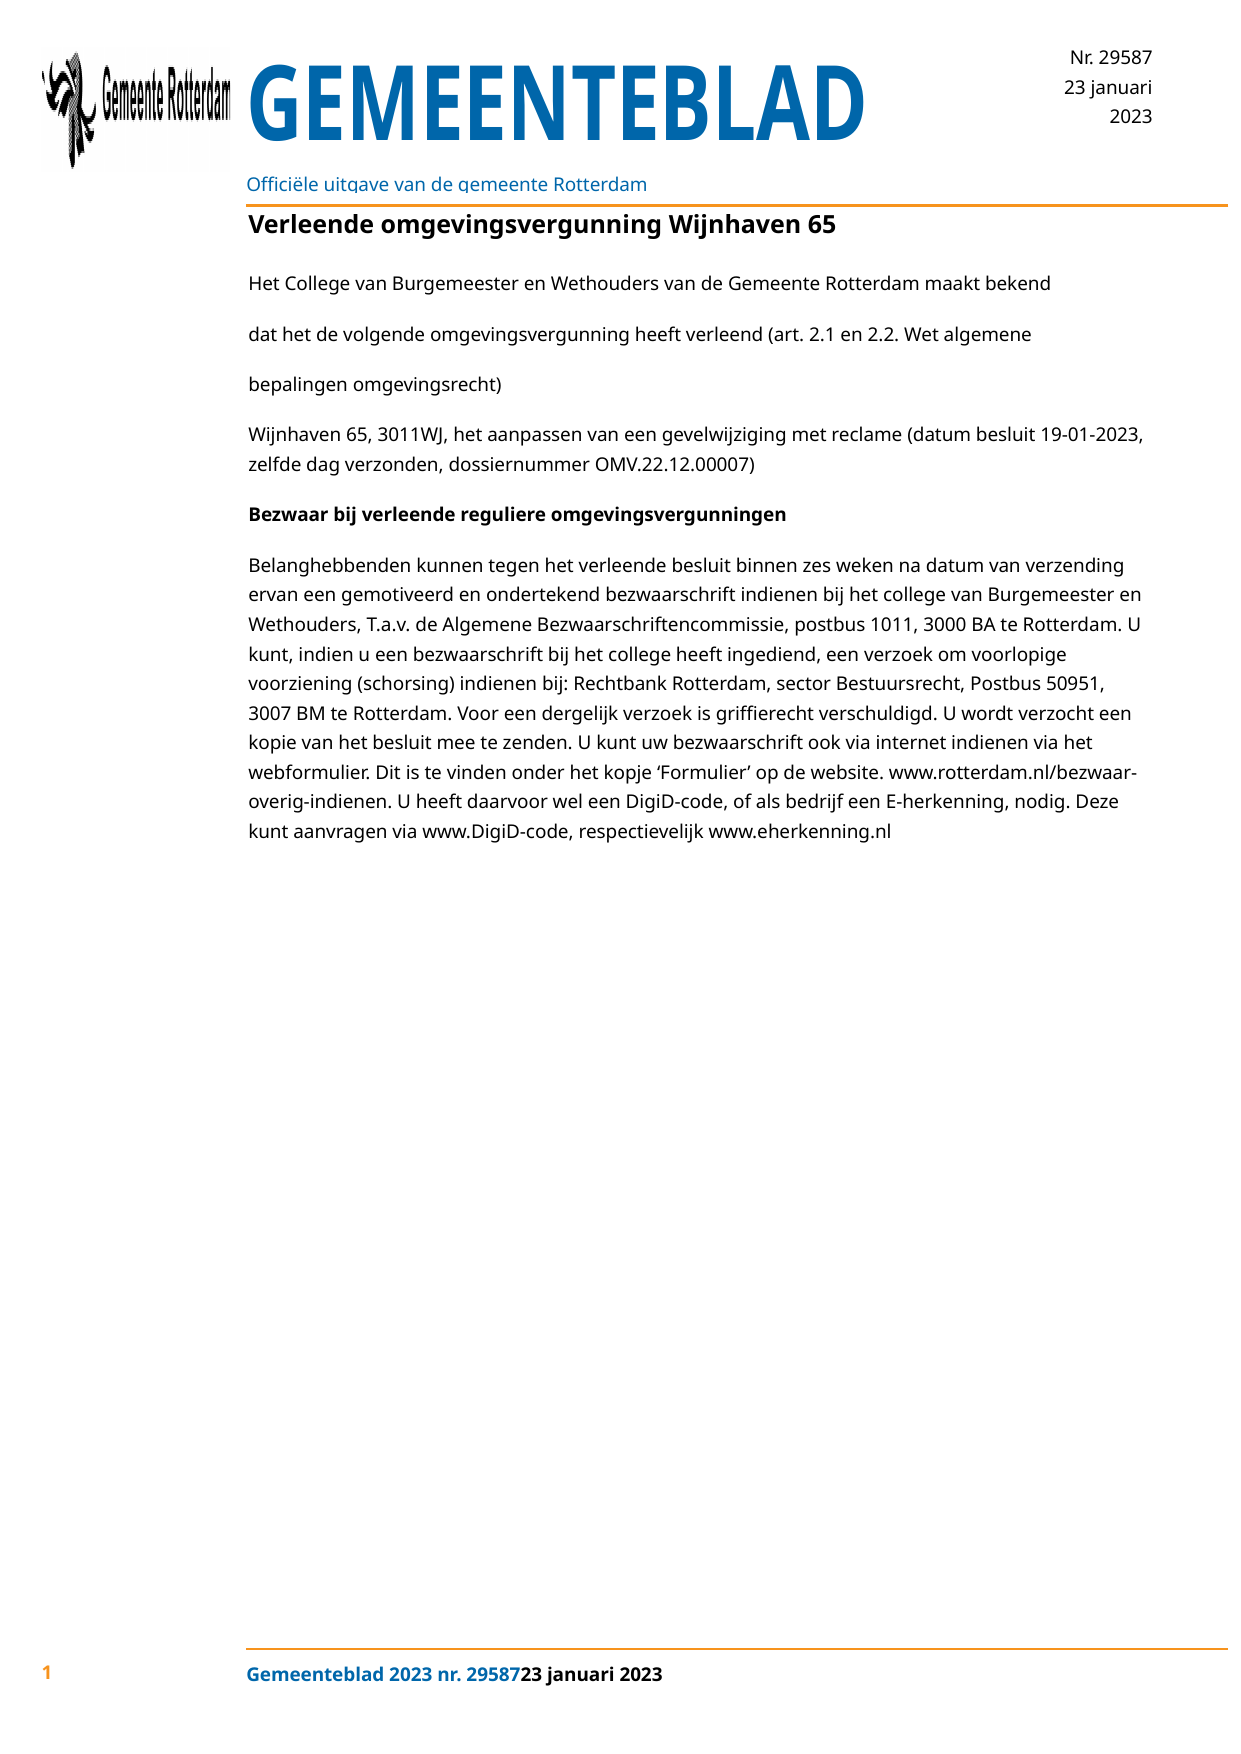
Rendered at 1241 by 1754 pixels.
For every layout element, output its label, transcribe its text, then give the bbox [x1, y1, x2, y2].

text Belanghebbenden kunnen tegen het verleende besluit binnen zes weken na datum van verzending ervan een gemotiveerd en ondertekend bezwaarschrift indienen bij het college van Burgemeester en Wethouders, T.a.v. de Algemene Bezwaarschriftencommissie, postbus 1011, 3000 BA te Rotterdam. U kunt, indien u een bezwaarschrift bij het college heeft ingediend, een verzoek om voorlopige voorziening (schorsing) indienen bij: Rechtbank Rotterdam, sector Bestuursrecht, Postbus 50951, 3007 BM te Rotterdam. Voor een dergelijk verzoek is griffierecht verschuldigd. U wordt verzocht een kopie van het besluit mee te zenden. U kunt uw bezwaarschrift ook via internet indienen via het webformulier. Dit is te vinden onder het kopje ‘Formulier’ op de website. www.rotterdam.nl/bezwaar-overig-indienen. U heeft daarvoor wel een DigiD-code, of als bedrijf een E-herkenning, nodig. Deze kunt aanvragen via www.DigiD-code, respectievelijk www.eherkenning.nl [248, 552, 1152, 844]
text dat het de volgende omgevingsvergunning heeft verleend (art. 2.1 en 2.2. Wet algemene [248, 321, 1152, 346]
text Bezwaar bij verleende reguliere omgevingsvergunningen [248, 502, 1152, 527]
text bepalingen omgevingsrecht) [248, 371, 1152, 397]
text Wijnhaven 65, 3011WJ, het aanpassen van een gevelwijziging met reclame (datum besluit 19-01-2023, zelfde dag verzonden, dossiernummer OMV.22.12.00007) [248, 422, 1152, 477]
text Het College van Burgemeester en Wethouders van de Gemeente Rotterdam maakt bekend [248, 270, 1152, 296]
text Verleende omgevingsvergunning Wijnhaven 65 [248, 207, 1152, 241]
picture [41, 47, 231, 172]
